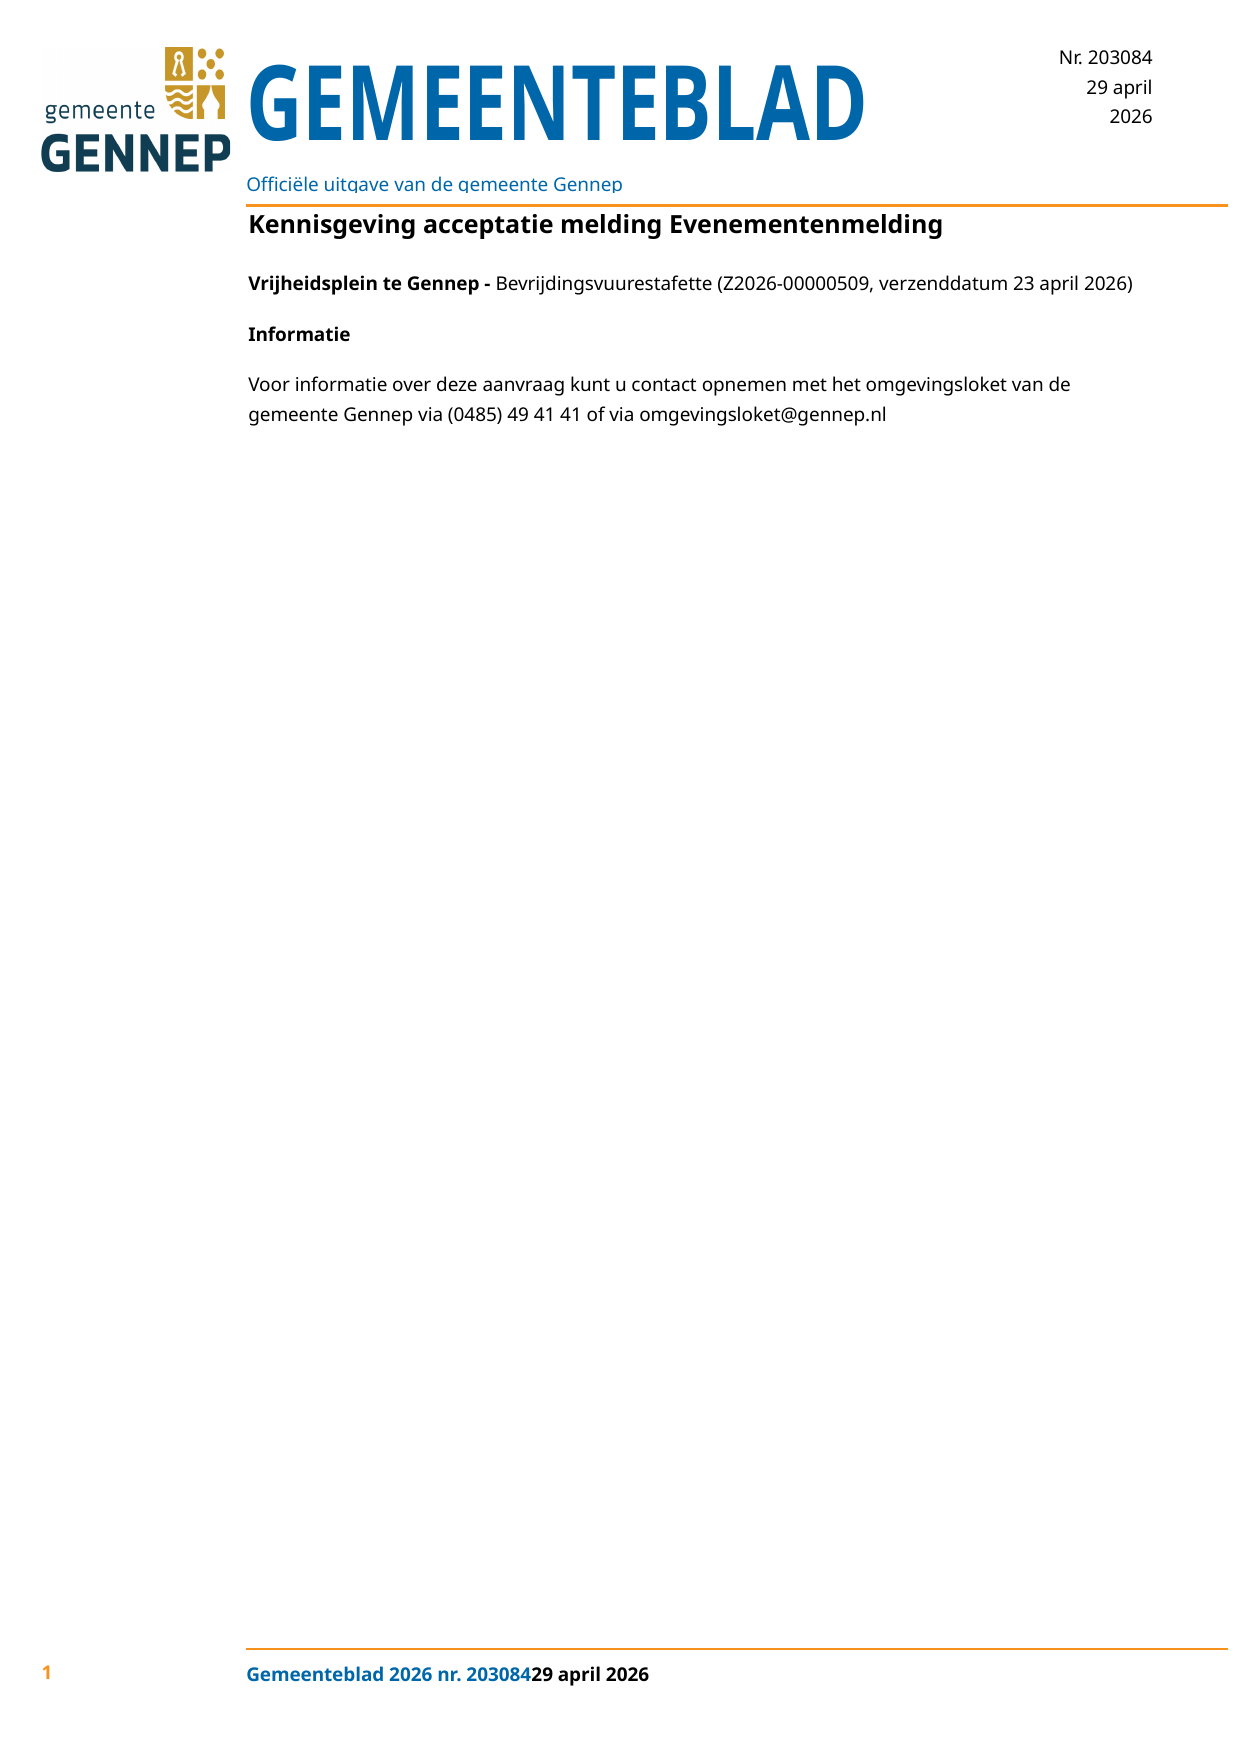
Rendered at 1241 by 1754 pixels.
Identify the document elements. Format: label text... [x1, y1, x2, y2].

text Voor informatie over deze aanvraag kunt u contact opnemen met het omgevingsloket van de gemeente Gennep via (0485) 49 41 41 of via omgevingsloket@gennep.nl [248, 371, 1152, 426]
text Informatie [248, 321, 1152, 346]
text Kennisgeving acceptatie melding Evenementenmelding [248, 207, 1152, 241]
text Vrijheidsplein te Gennep - Bevrijdingsvuurestafette (Z2026-00000509, verzenddatum 23 april 2026) [248, 270, 1152, 296]
picture [41, 47, 231, 172]
